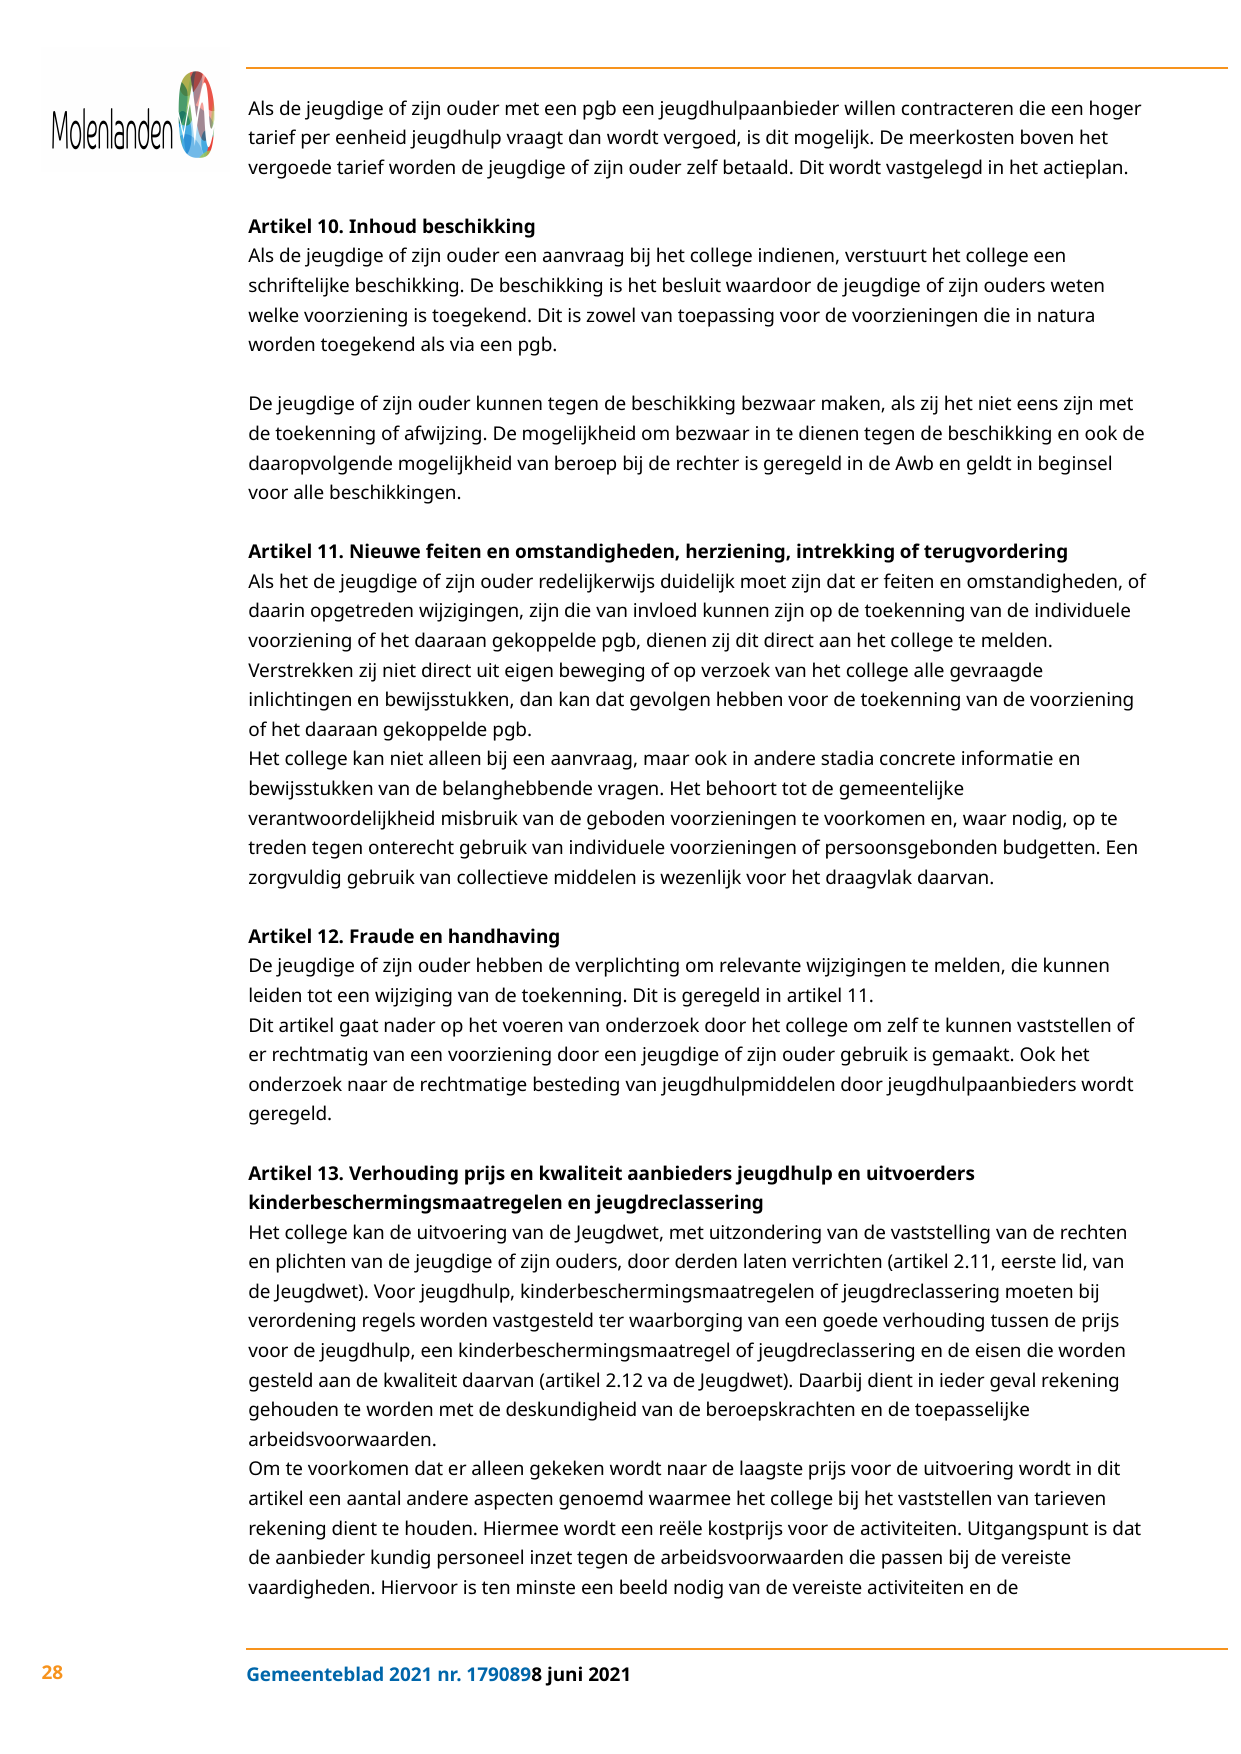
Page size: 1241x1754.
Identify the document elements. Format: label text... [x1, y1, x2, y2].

text Als de jeugdige of zijn ouder een aanvraag bij het college indienen, verstuurt het college een schriftelijke beschikking. De beschikking is het besluit waardoor de jeugdige of zijn ouders weten welke voorziening is toegekend. Dit is zowel van toepassing voor de voorzieningen die in natura worden toegekend als via een pgb. [248, 243, 1152, 357]
text Het college kan de uitvoering van de Jeugdwet, met uitzondering van de vaststelling van de rechten en plichten van de jeugdige of zijn ouders, door derden laten verrichten (artikel 2.11, eerste lid, van de Jeugdwet). Voor jeugdhulp, kinderbeschermingsmaatregelen of jeugdreclassering moeten bij verordening regels worden vastgesteld ter waarborging van een goede verhouding tussen de prijs voor de jeugdhulp, een kinderbeschermingsmaatregel of jeugdreclassering en de eisen die worden gesteld aan de kwaliteit daarvan (artikel 2.12 va de Jeugdwet). Daarbij dient in ieder geval rekening gehouden te worden met de deskundigheid van de beroepskrachten en de toepasselijke arbeidsvoorwaarden. [248, 1219, 1152, 1452]
text Als het de jeugdige of zijn ouder redelijkerwijs duidelijk moet zijn dat er feiten en omstandigheden, of daarin opgetreden wijzigingen, zijn die van invloed kunnen zijn op de toekenning van de individuele voorziening of het daaraan gekoppelde pgb, dienen zij dit direct aan het college te melden. Verstrekken zij niet direct uit eigen beweging of op verzoek van het college alle gevraagde inlichtingen en bewijsstukken, dan kan dat gevolgen hebben voor de toekenning van de voorziening of het daaraan gekoppelde pgb. [248, 568, 1152, 742]
text Het college kan niet alleen bij een aanvraag, maar ook in andere stadia concrete informatie en bewijsstukken van de belanghebbende vragen. Het behoort tot de gemeentelijke verantwoordelijkheid misbruik van de geboden voorzieningen te voorkomen en, waar nodig, op te treden tegen onterecht gebruik van individuele voorzieningen of persoonsgebonden budgetten. Een zorgvuldig gebruik van collectieve middelen is wezenlijk voor het draagvlak daarvan. [248, 746, 1152, 890]
text Als de jeugdige of zijn ouder met een pgb een jeugdhulpaanbieder willen contracteren die een hoger tarief per eenheid jeugdhulp vraagt dan wordt vergoed, is dit mogelijk. De meerkosten boven het vergoede tarief worden de jeugdige of zijn ouder zelf betaald. Dit wordt vastgelegd in het actieplan. [248, 95, 1152, 180]
text Artikel 12. Fraude en handhaving [248, 923, 1152, 949]
text Artikel 10. Inhoud beschikking [248, 213, 1152, 239]
text De jeugdige of zijn ouder hebben de verplichting om relevante wijzigingen te melden, die kunnen leiden tot een wijziging van de toekenning. Dit is geregeld in artikel 11. [248, 953, 1152, 1008]
text Artikel 11. Nieuwe feiten en omstandigheden, herziening, intrekking of terugvordering [248, 538, 1152, 564]
text Om te voorkomen dat er alleen gekeken wordt naar de laagste prijs voor de uitvoering wordt in dit artikel een aantal andere aspecten genoemd waarmee het college bij het vaststellen van tarieven rekening dient te houden. Hiermee wordt een reële kostprijs voor de activiteiten. Uitgangspunt is dat de aanbieder kundig personeel inzet tegen de arbeidsvoorwaarden die passen bij de vereiste vaardigheden. Hiervoor is ten minste een beeld nodig van de vereiste activiteiten en de [248, 1456, 1152, 1600]
text Dit artikel gaat nader op het voeren van onderzoek door het college om zelf te kunnen vaststellen of er rechtmatig van een voorziening door een jeugdige of zijn ouder gebruik is gemaakt. Ook het onderzoek naar de rechtmatige besteding van jeugdhulpmiddelen door jeugdhulpaanbieders wordt geregeld. [248, 1012, 1152, 1126]
picture [41, 47, 231, 172]
text De jeugdige of zijn ouder kunnen tegen de beschikking bezwaar maken, als zij het niet eens zijn met de toekenning of afwijzing. De mogelijkheid om bezwaar in te dienen tegen de beschikking en ook de daaropvolgende mogelijkheid van beroep bij de rechter is geregeld in de Awb en geldt in beginsel voor alle beschikkingen. [248, 391, 1152, 505]
text Artikel 13. Verhouding prijs en kwaliteit aanbieders jeugdhulp en uitvoerders kinderbeschermingsmaatregelen en jeugdreclassering [248, 1160, 1152, 1215]
